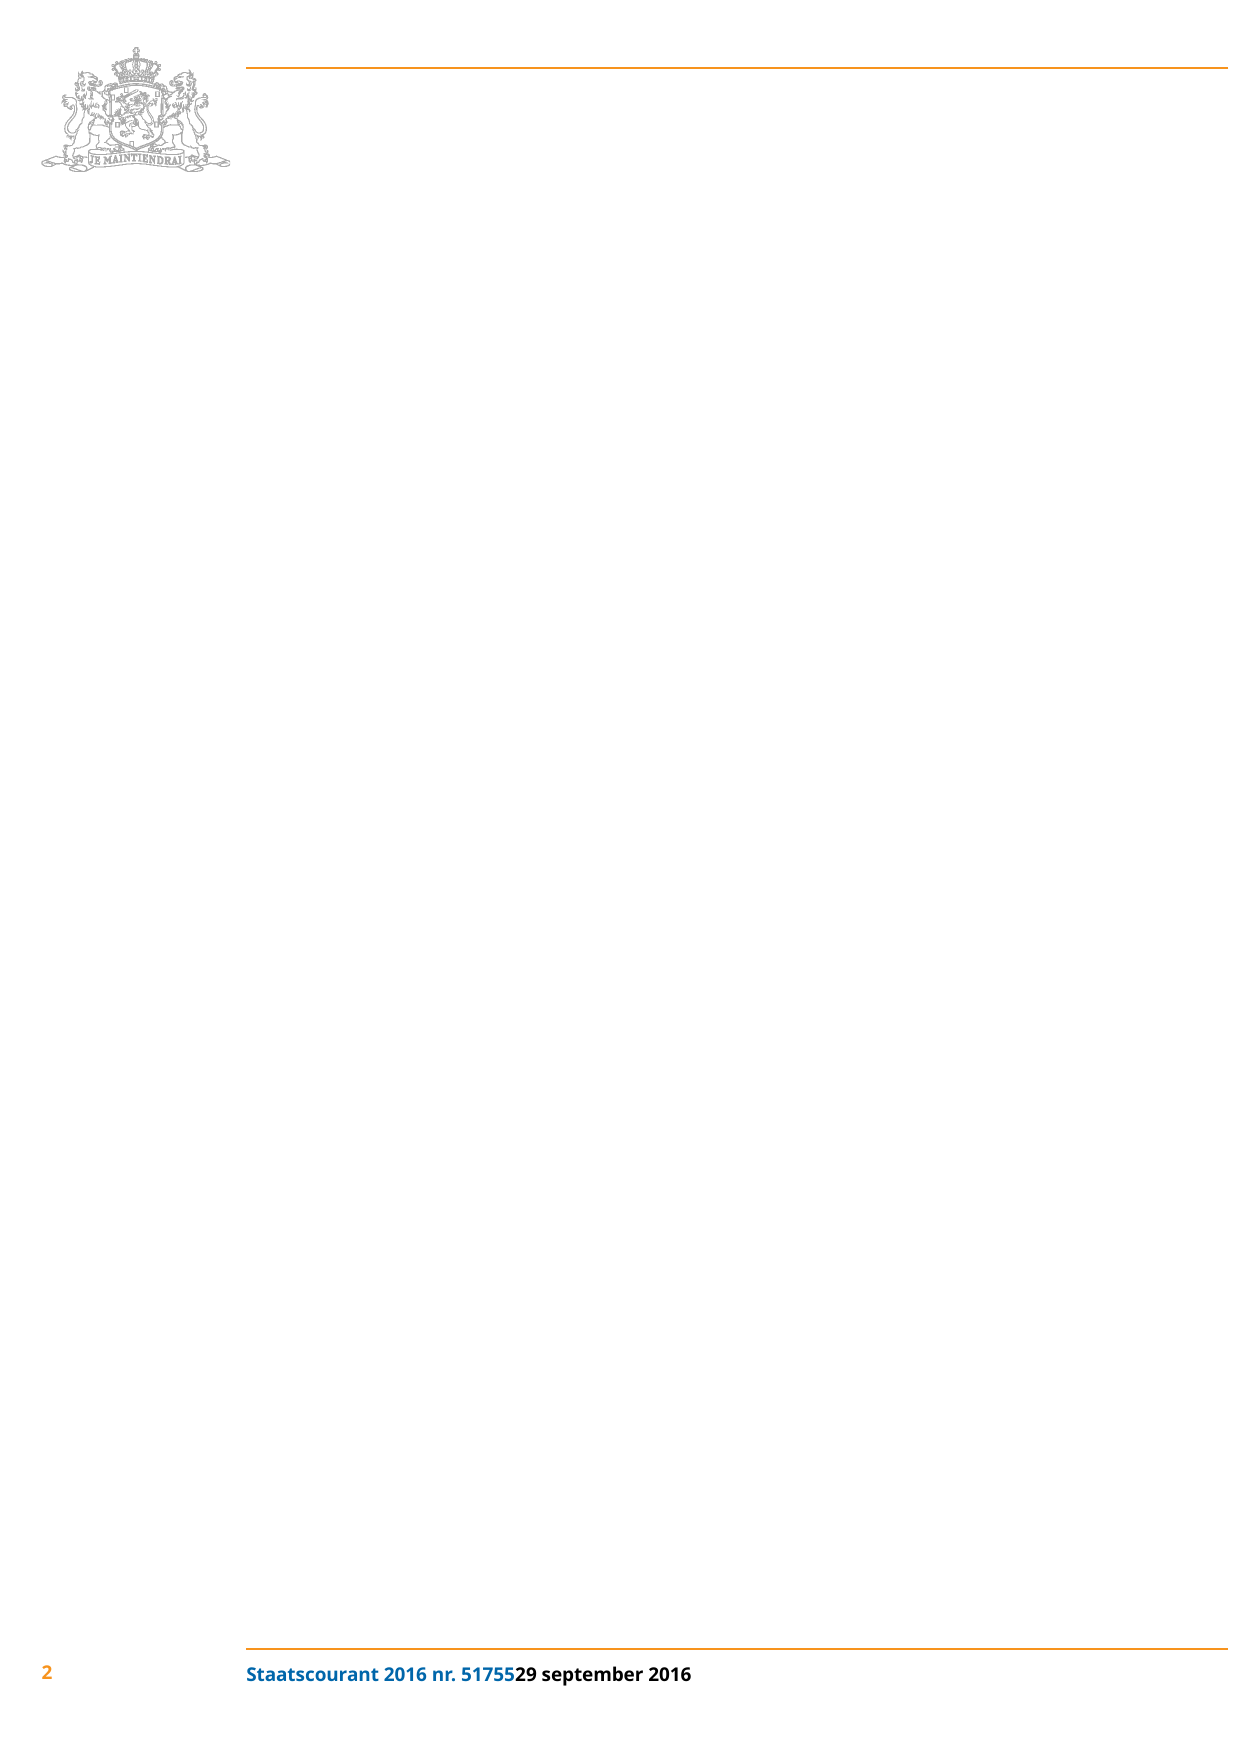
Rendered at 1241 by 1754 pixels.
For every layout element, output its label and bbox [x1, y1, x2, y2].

picture [41, 47, 231, 172]
